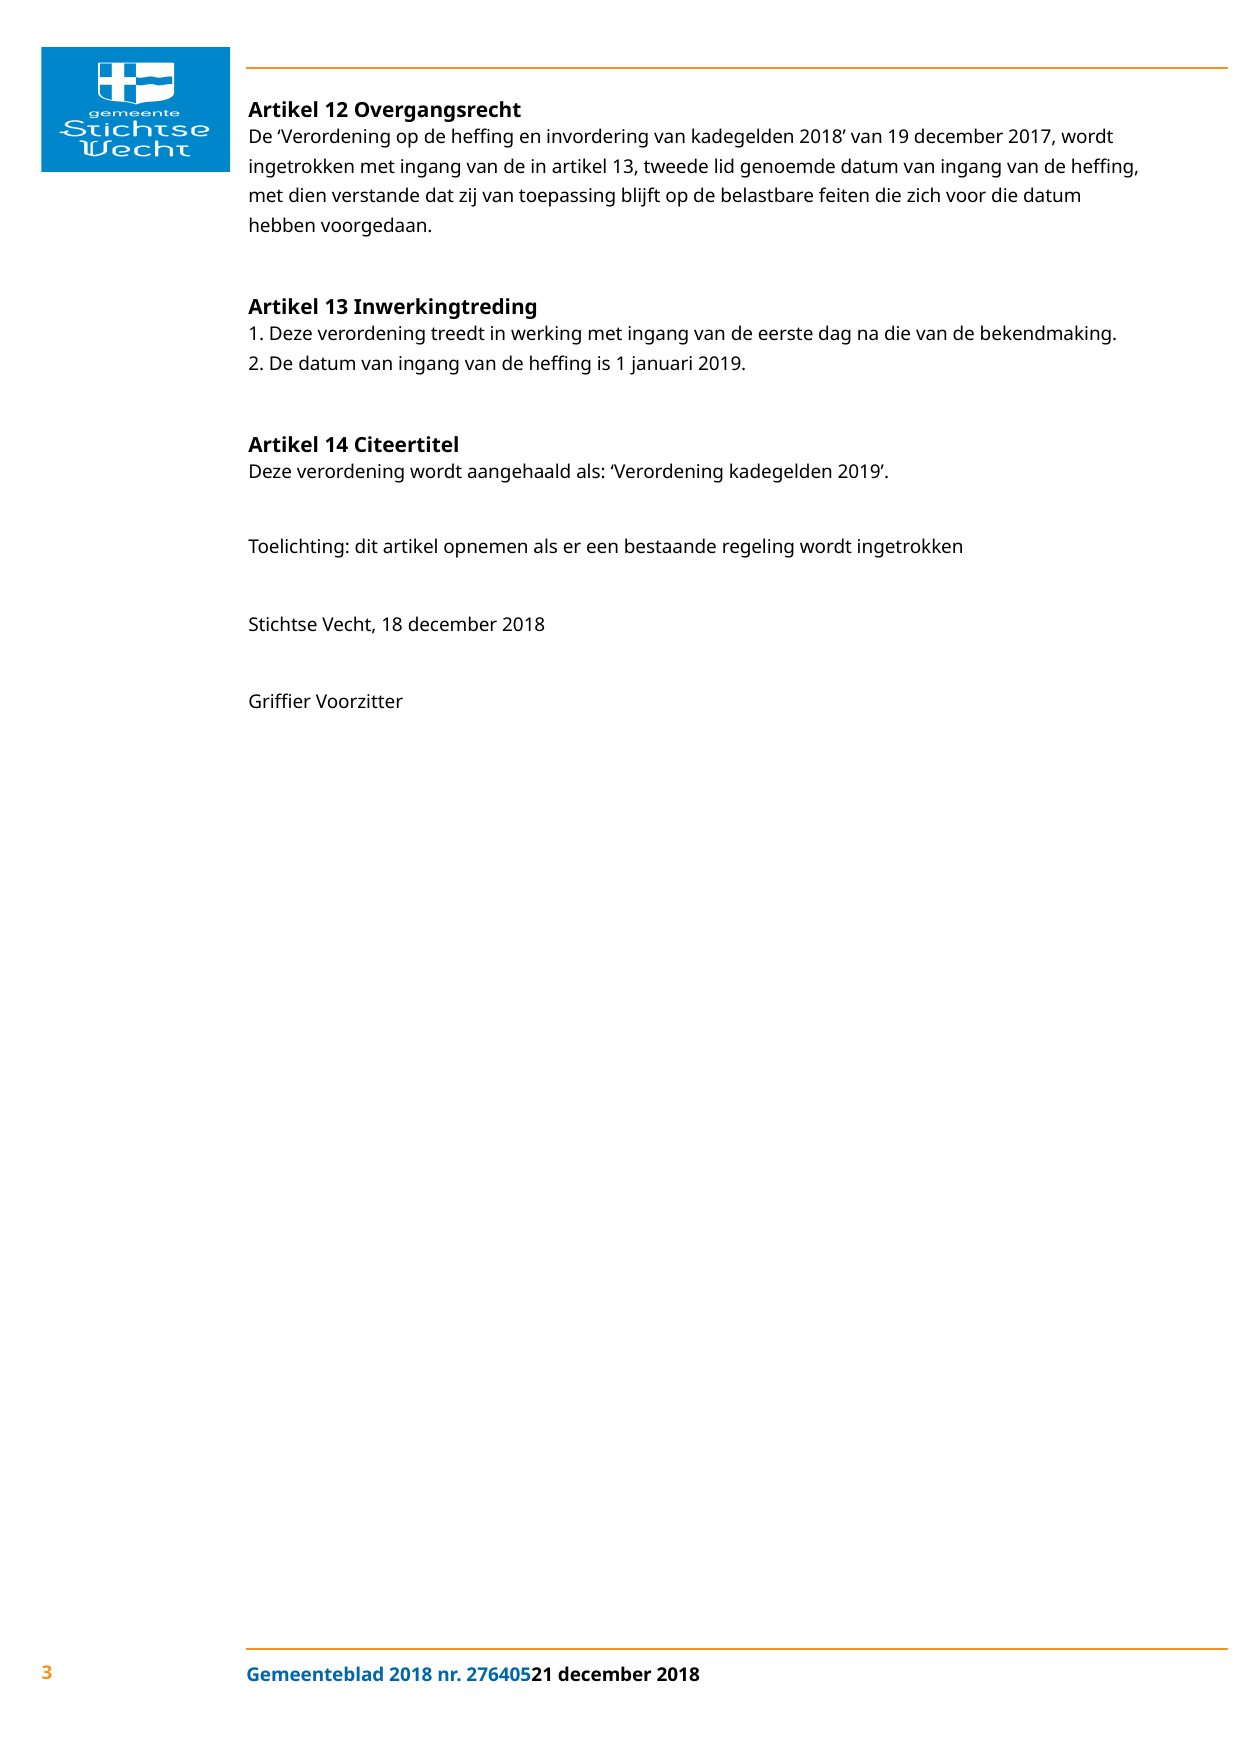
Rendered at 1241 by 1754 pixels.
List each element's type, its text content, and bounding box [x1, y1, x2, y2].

picture [99, 63, 135, 101]
text Stichtse Vecht, 18 december 2018 [248, 611, 1152, 637]
text Artikel 14 Citeertitel [248, 430, 1152, 458]
text Artikel 13 Inwerkingtreding [248, 292, 1152, 320]
text 1. Deze verordening treedt in werking met ingang van de eerste dag na die van de bekendmaking. [248, 320, 1152, 346]
text Toelichting: dit artikel opnemen als er een bestaande regeling wordt ingetrokken [248, 534, 1152, 559]
text De ‘Verordening op de heffing en invordering van kadegelden 2018’ van 19 december 2017, wordt ingetrokken met ingang van de in artikel 13, tweede lid genoemde datum van ingang van de heffing, met dien verstande dat zij van toepassing blijft op de belastbare feiten die zich voor die datum hebben voorgedaan. [248, 123, 1152, 238]
text Artikel 12 Overgangsrecht [248, 95, 1152, 123]
picture [137, 63, 174, 103]
text Griffier Voorzitter [248, 688, 1152, 714]
text Deze verordening wordt aangehaald als: ‘Verordening kadegelden 2019’. [248, 458, 1152, 484]
text 2. De datum van ingang van de heffing is 1 januari 2019. [248, 350, 1152, 376]
